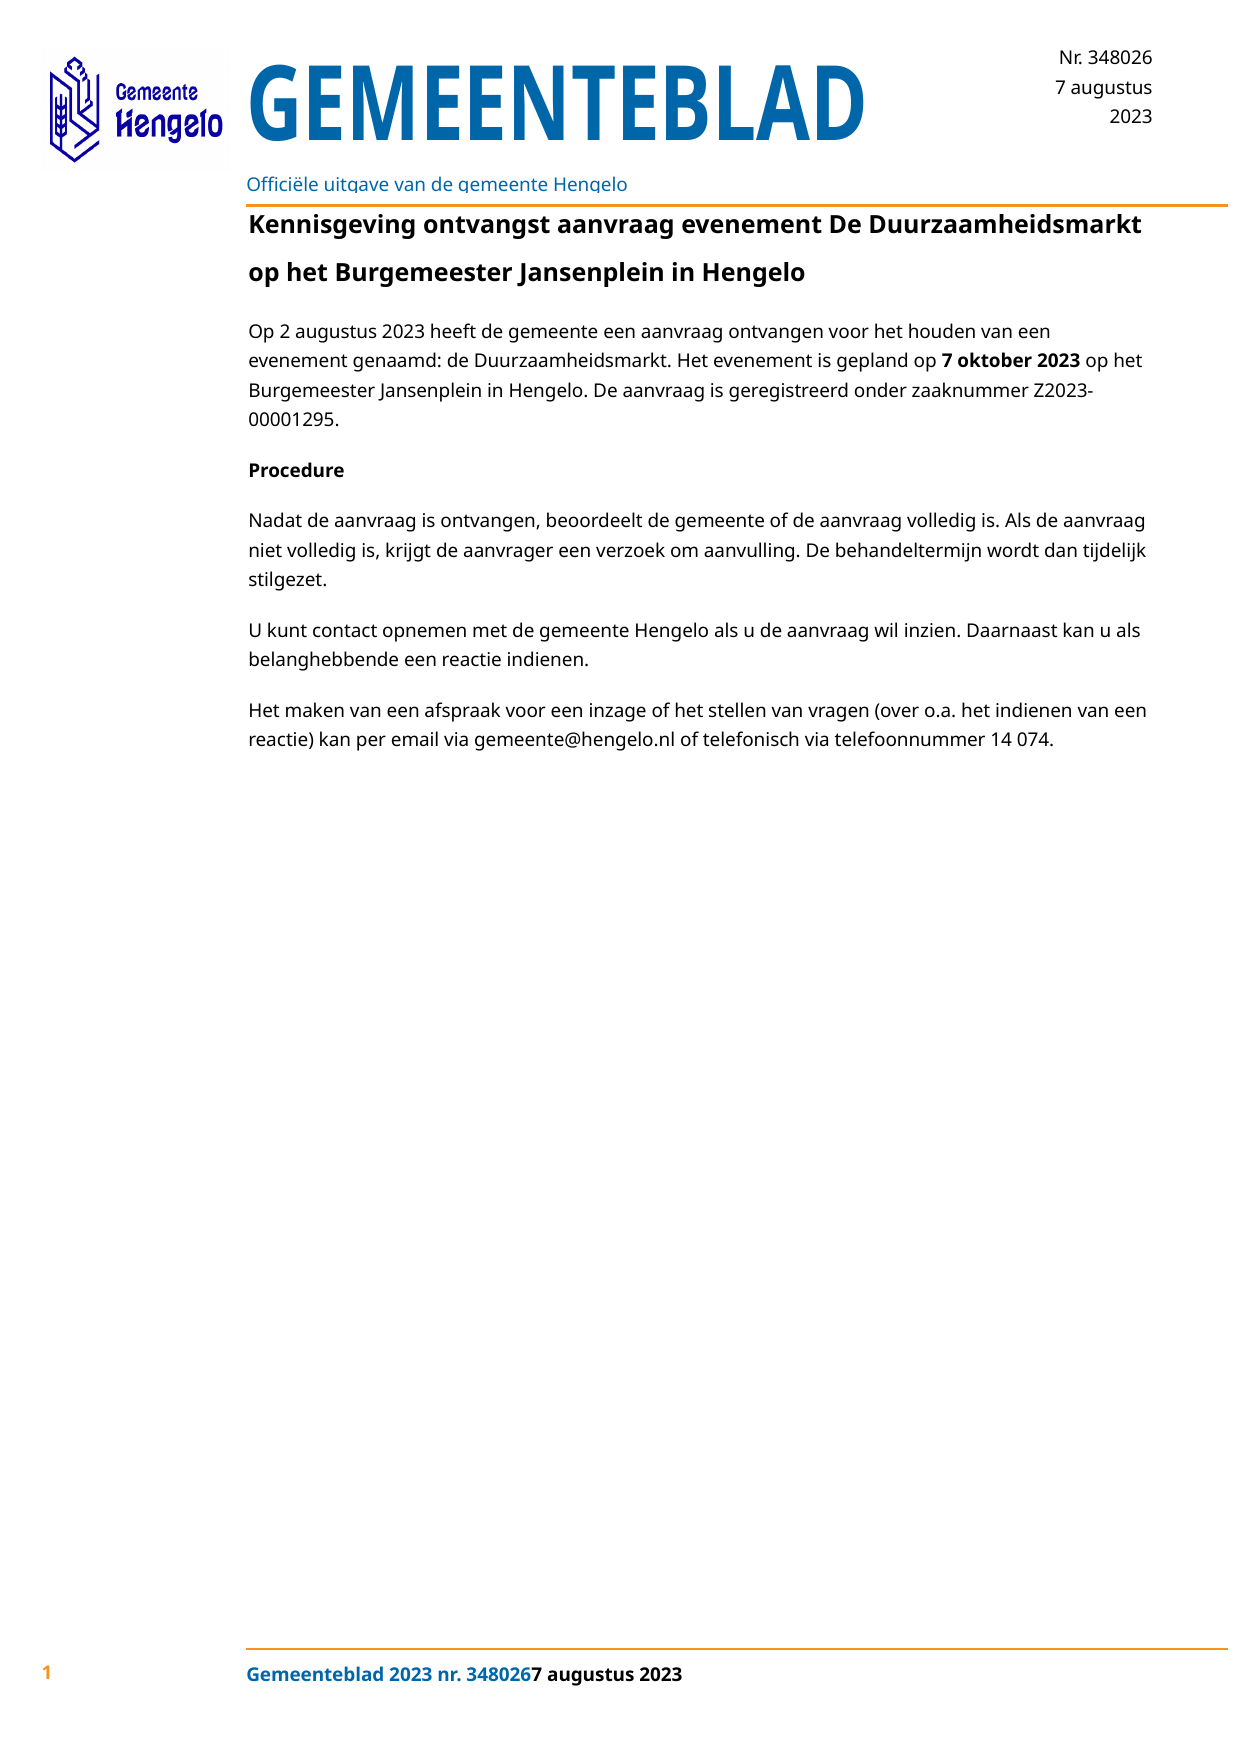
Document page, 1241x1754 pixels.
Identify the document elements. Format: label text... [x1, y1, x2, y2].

picture [41, 47, 231, 172]
text Nadat de aanvraag is ontvangen, beoordeelt de gemeente of de aanvraag volledig is. Als de aanvraag niet volledig is, krijgt de aanvrager een verzoek om aanvulling. De behandeltermijn wordt dan tijdelijk stilgezet. [248, 507, 1152, 592]
text Procedure [248, 457, 1152, 483]
text U kunt contact opnemen met de gemeente Hengelo als u de aanvraag wil inzien. Daarnaast kan u als belanghebbende een reactie indienen. [248, 617, 1152, 672]
text Het maken van een afspraak voor een inzage of het stellen van vragen (over o.a. het indienen van een reactie) kan per email via gemeente@hengelo.nl of telefonisch via telefoonnummer 14 074. [248, 697, 1152, 752]
text Op 2 augustus 2023 heeft de gemeente een aanvraag ontvangen voor het houden van een evenement genaamd: de Duurzaamheidsmarkt. Het evenement is gepland op 7 oktober 2023 op het Burgemeester Jansenplein in Hengelo. De aanvraag is geregistreerd onder zaaknummer Z2023-00001295. [248, 318, 1152, 432]
text Kennisgeving ontvangst aanvraag evenement De Duurzaamheidsmarkt op het Burgemeester Jansenplein in Hengelo [248, 207, 1152, 288]
